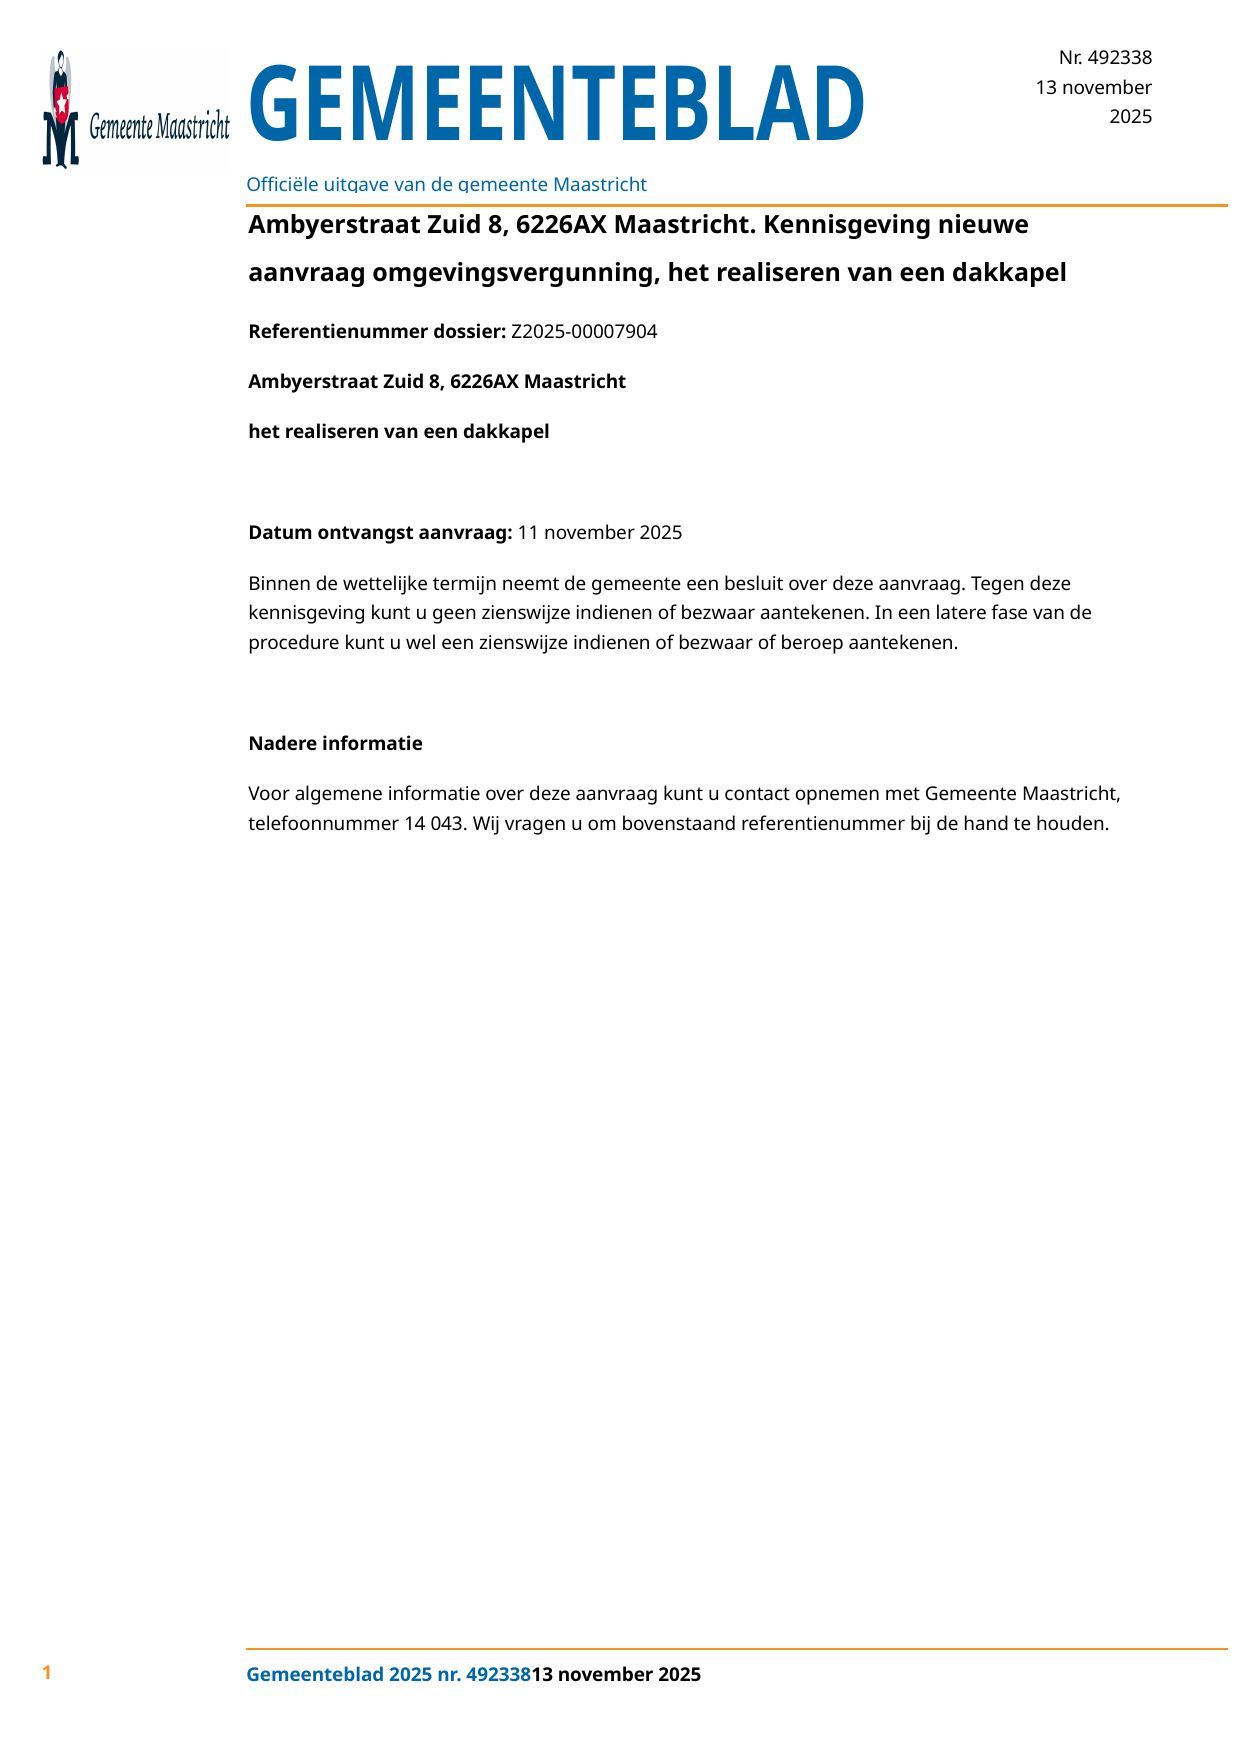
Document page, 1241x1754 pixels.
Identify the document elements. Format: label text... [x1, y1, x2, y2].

text het realiseren van een dakkapel [248, 419, 1152, 444]
text Ambyerstraat Zuid 8, 6226AX Maastricht. Kennisgeving nieuwe aanvraag omgevingsvergunning, het realiseren van een dakkapel [248, 207, 1152, 288]
text Binnen de wettelijke termijn neemt de gemeente een besluit over deze aanvraag. Tegen deze kennisgeving kunt u geen zienswijze indienen of bezwaar aantekenen. In een latere fase van de procedure kunt u wel een zienswijze indienen of bezwaar of beroep aantekenen. [248, 570, 1152, 655]
text Referentienummer dossier: Z2025-00007904 [248, 318, 1152, 344]
picture [41, 47, 231, 172]
text Nadere informatie [248, 730, 1152, 756]
text Datum ontvangst aanvraag: 11 november 2025 [248, 519, 1152, 545]
text Voor algemene informatie over deze aanvraag kunt u contact opnemen met Gemeente Maastricht, telefoonnummer 14 043. Wij vragen u om bovenstaand referentienummer bij de hand te houden. [248, 780, 1152, 836]
text Ambyerstraat Zuid 8, 6226AX Maastricht [248, 368, 1152, 394]
